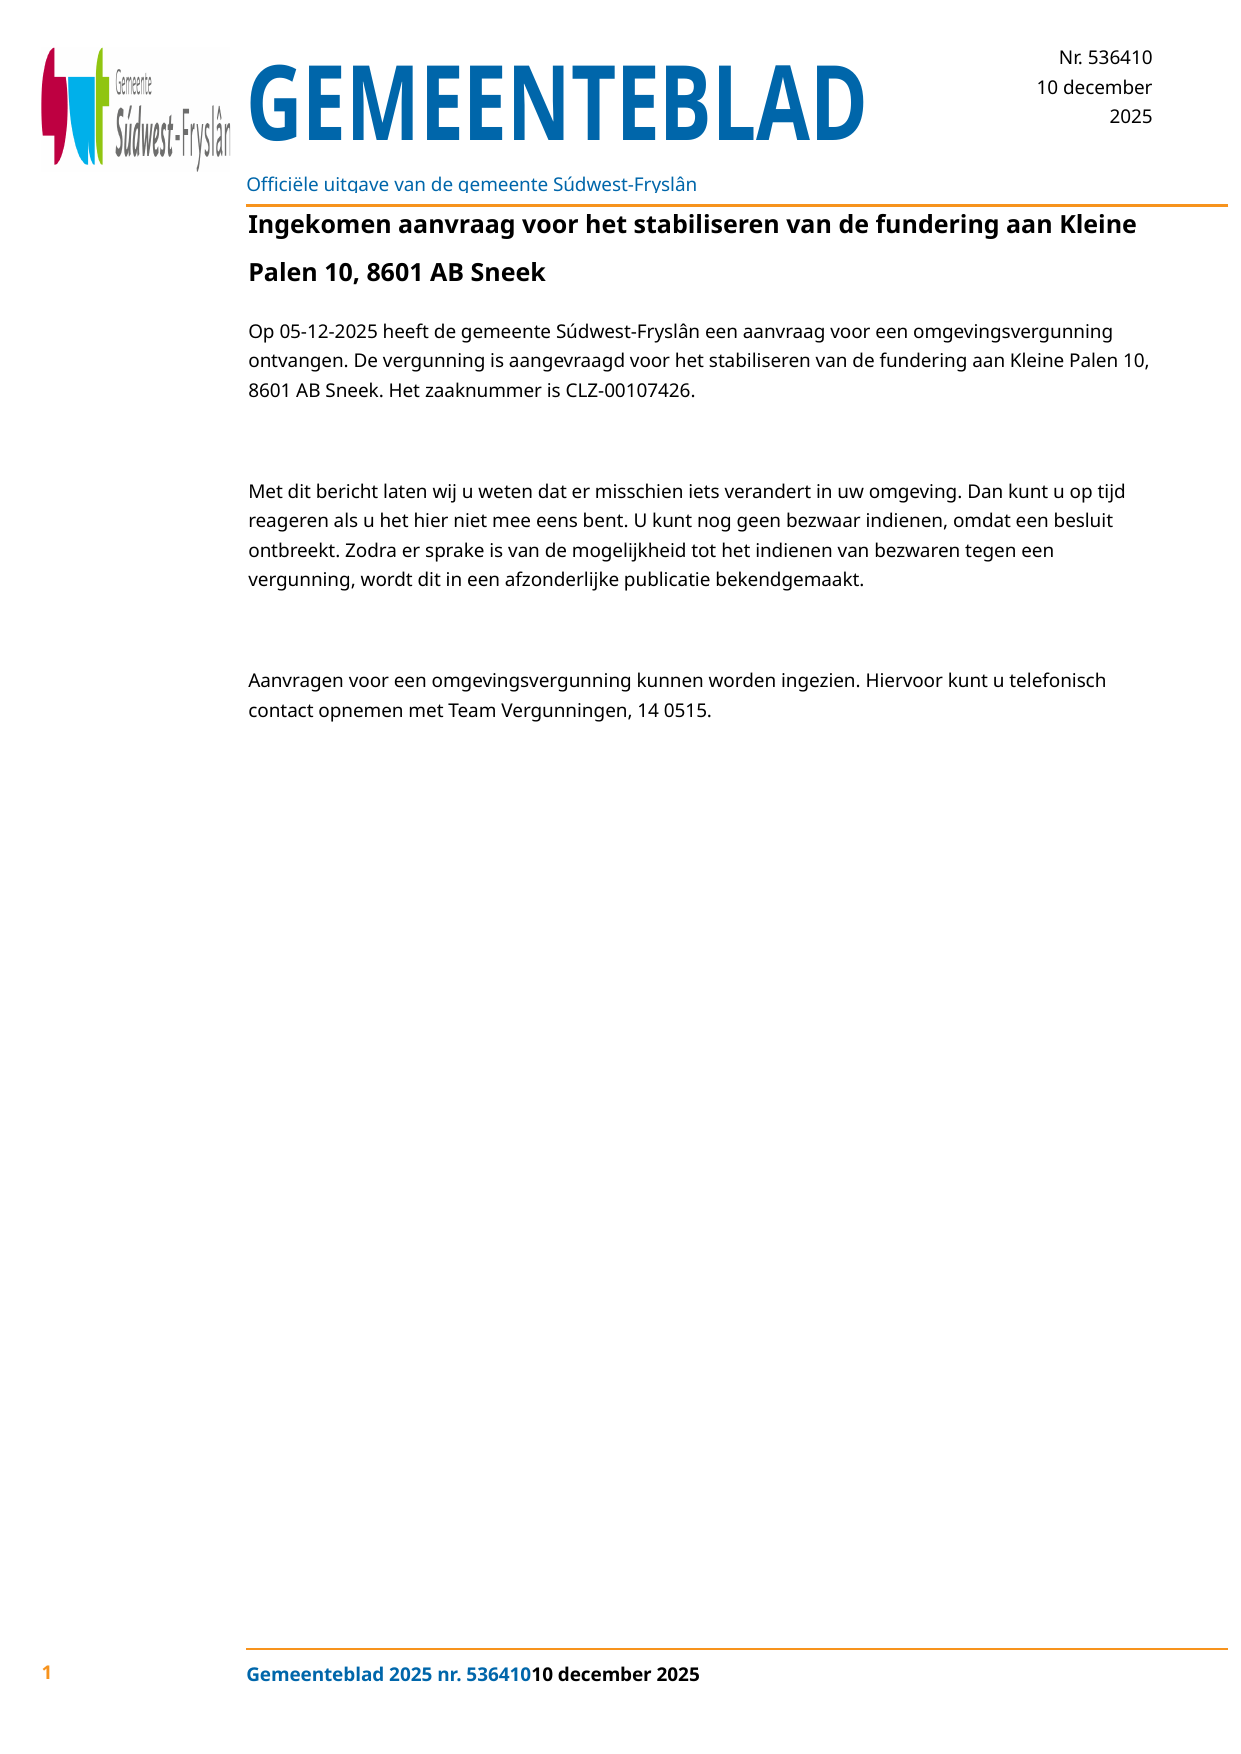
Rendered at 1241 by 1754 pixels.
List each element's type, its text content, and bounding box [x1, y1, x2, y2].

text Aanvragen voor een omgevingsvergunning kunnen worden ingezien. Hiervoor kunt u telefonisch contact opnemen met Team Vergunningen, 14 0515. [248, 667, 1152, 723]
picture [41, 47, 231, 172]
text Op 05-12-2025 heeft de gemeente Súdwest-Fryslân een aanvraag voor een omgevingsvergunning ontvangen. De vergunning is aangevraagd voor het stabiliseren van de fundering aan Kleine Palen 10, 8601 AB Sneek. Het zaaknummer is CLZ-00107426. [248, 318, 1152, 403]
text Ingekomen aanvraag voor het stabiliseren van de fundering aan Kleine Palen 10, 8601 AB Sneek [248, 207, 1152, 288]
text Met dit bericht laten wij u weten dat er misschien iets verandert in uw omgeving. Dan kunt u op tijd reageren als u het hier niet mee eens bent. U kunt nog geen bezwaar indienen, omdat een besluit ontbreekt. Zodra er sprake is van de mogelijkheid tot het indienen van bezwaren tegen een vergunning, wordt dit in een afzonderlijke publicatie bekendgemaakt. [248, 478, 1152, 592]
